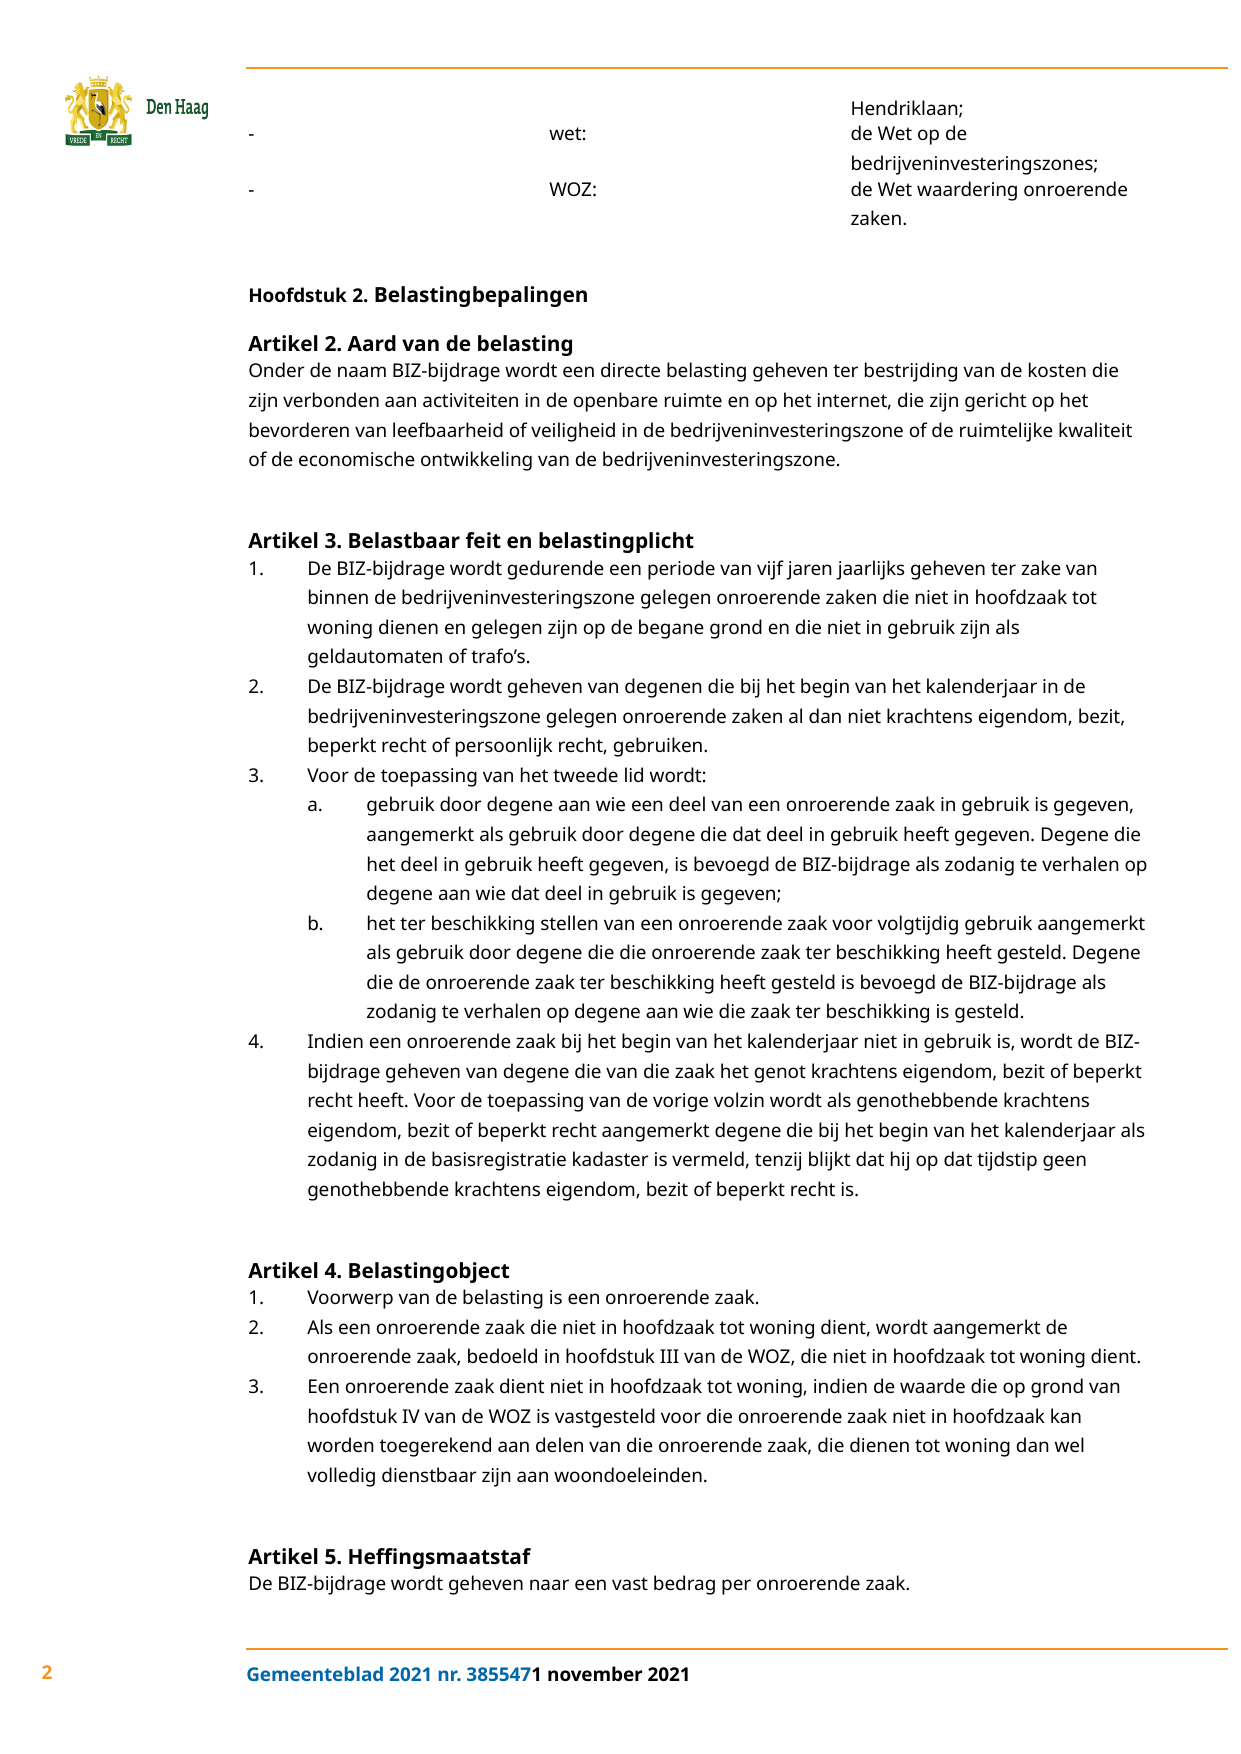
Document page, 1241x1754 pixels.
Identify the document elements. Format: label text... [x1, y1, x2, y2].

table_cell [549, 95, 850, 121]
table_cell - [248, 95, 549, 121]
list Indien een onroerende zaak bij het begin van het kalenderjaar niet in gebruik is, wordt de BIZ-bijdrage geheven van degene die van die zaak het genot krachtens eigendom, bezit of beperkt recht heeft. Voor de toepassing van de vorige volzin wordt als genothebbende krachtens eigendom, bezit of beperkt recht aangemerkt degene die bij het begin van het kalenderjaar als zodanig in de basisregistratie kadaster is vermeld, tenzij blijkt dat hij op dat tijdstip geen genothebbende krachtens eigendom, bezit of beperkt recht is. [248, 1028, 1152, 1202]
table_cell de Wet op de bedrijveninvesteringszones; [850, 121, 1152, 176]
list gebruik door degene aan wie een deel van een onroerende zaak in gebruik is gegeven, aangemerkt als gebruik door degene die dat deel in gebruik heeft gegeven. Degene die het deel in gebruik heeft gegeven, is bevoegd de BIZ-bijdrage als zodanig te verhalen op degene aan wie dat deel in gebruik is gegeven; [307, 792, 1152, 906]
list Voorwerp van de belasting is een onroerende zaak. [248, 1284, 1152, 1310]
table_cell - [248, 176, 549, 231]
text Artikel 3. Belastbaar feit en belastingplicht [248, 526, 1152, 555]
list het ter beschikking stellen van een onroerende zaak voor volgtijdig gebruik aangemerkt als gebruik door degene die die onroerende zaak ter beschikking heeft gesteld. Degene die de onroerende zaak ter beschikking heeft gesteld is bevoegd de BIZ-bijdrage als zodanig te verhalen op degene aan wie die zaak ter beschikking is gesteld. [307, 910, 1152, 1024]
text Artikel 2. Aard van de belasting [248, 329, 1152, 358]
table_cell - [248, 121, 549, 176]
table_cell wet: [549, 121, 850, 176]
list Voor de toepassing van het tweede lid wordt: [248, 762, 1152, 788]
list De BIZ-bijdrage wordt geheven van degenen die bij het begin van het kalenderjaar in de bedrijveninvesteringszone gelegen onroerende zaken al dan niet krachtens eigendom, bezit, beperkt recht of persoonlijk recht, gebruiken. [248, 673, 1152, 758]
table_cell WOZ: [549, 176, 850, 231]
table_cell Hendriklaan; [850, 95, 1152, 121]
table_cell de Wet waardering onroerende zaken. [850, 176, 1152, 231]
list Een onroerende zaak dient niet in hoofdzaak tot woning, indien de waarde die op grond van hoofdstuk IV van de WOZ is vastgesteld voor die onroerende zaak niet in hoofdzaak kan worden toegerekend aan delen van die onroerende zaak, die dienen tot woning dan wel volledig dienstbaar zijn aan woondoeleinden. [248, 1373, 1152, 1488]
text Hoofdstuk 2. Belastingbepalingen [248, 280, 1152, 308]
list De BIZ-bijdrage wordt gedurende een periode van vijf jaren jaarlijks geheven ter zake van binnen de bedrijveninvesteringszone gelegen onroerende zaken die niet in hoofdzaak tot woning dienen en gelegen zijn op de begane grond en die niet in gebruik zijn als geldautomaten of trafo’s. [248, 555, 1152, 669]
text Onder de naam BIZ-bijdrage wordt een directe belasting geheven ter bestrijding van de kosten die zijn verbonden aan activiteiten in de openbare ruimte en op het internet, die zijn gericht op het bevorderen van leefbaarheid of veiligheid in de bedrijveninvesteringszone of de ruimtelijke kwaliteit of de economische ontwikkeling van de bedrijveninvesteringszone. [248, 358, 1152, 472]
list Als een onroerende zaak die niet in hoofdzaak tot woning dient, wordt aangemerkt de onroerende zaak, bedoeld in hoofdstuk III van de WOZ, die niet in hoofdzaak tot woning dient. [248, 1314, 1152, 1369]
text Artikel 5. Heffingsmaatstaf [248, 1542, 1152, 1571]
text De BIZ-bijdrage wordt geheven naar een vast bedrag per onroerende zaak. [248, 1571, 1152, 1596]
text Artikel 4. Belastingobject [248, 1256, 1152, 1284]
picture [41, 47, 231, 172]
